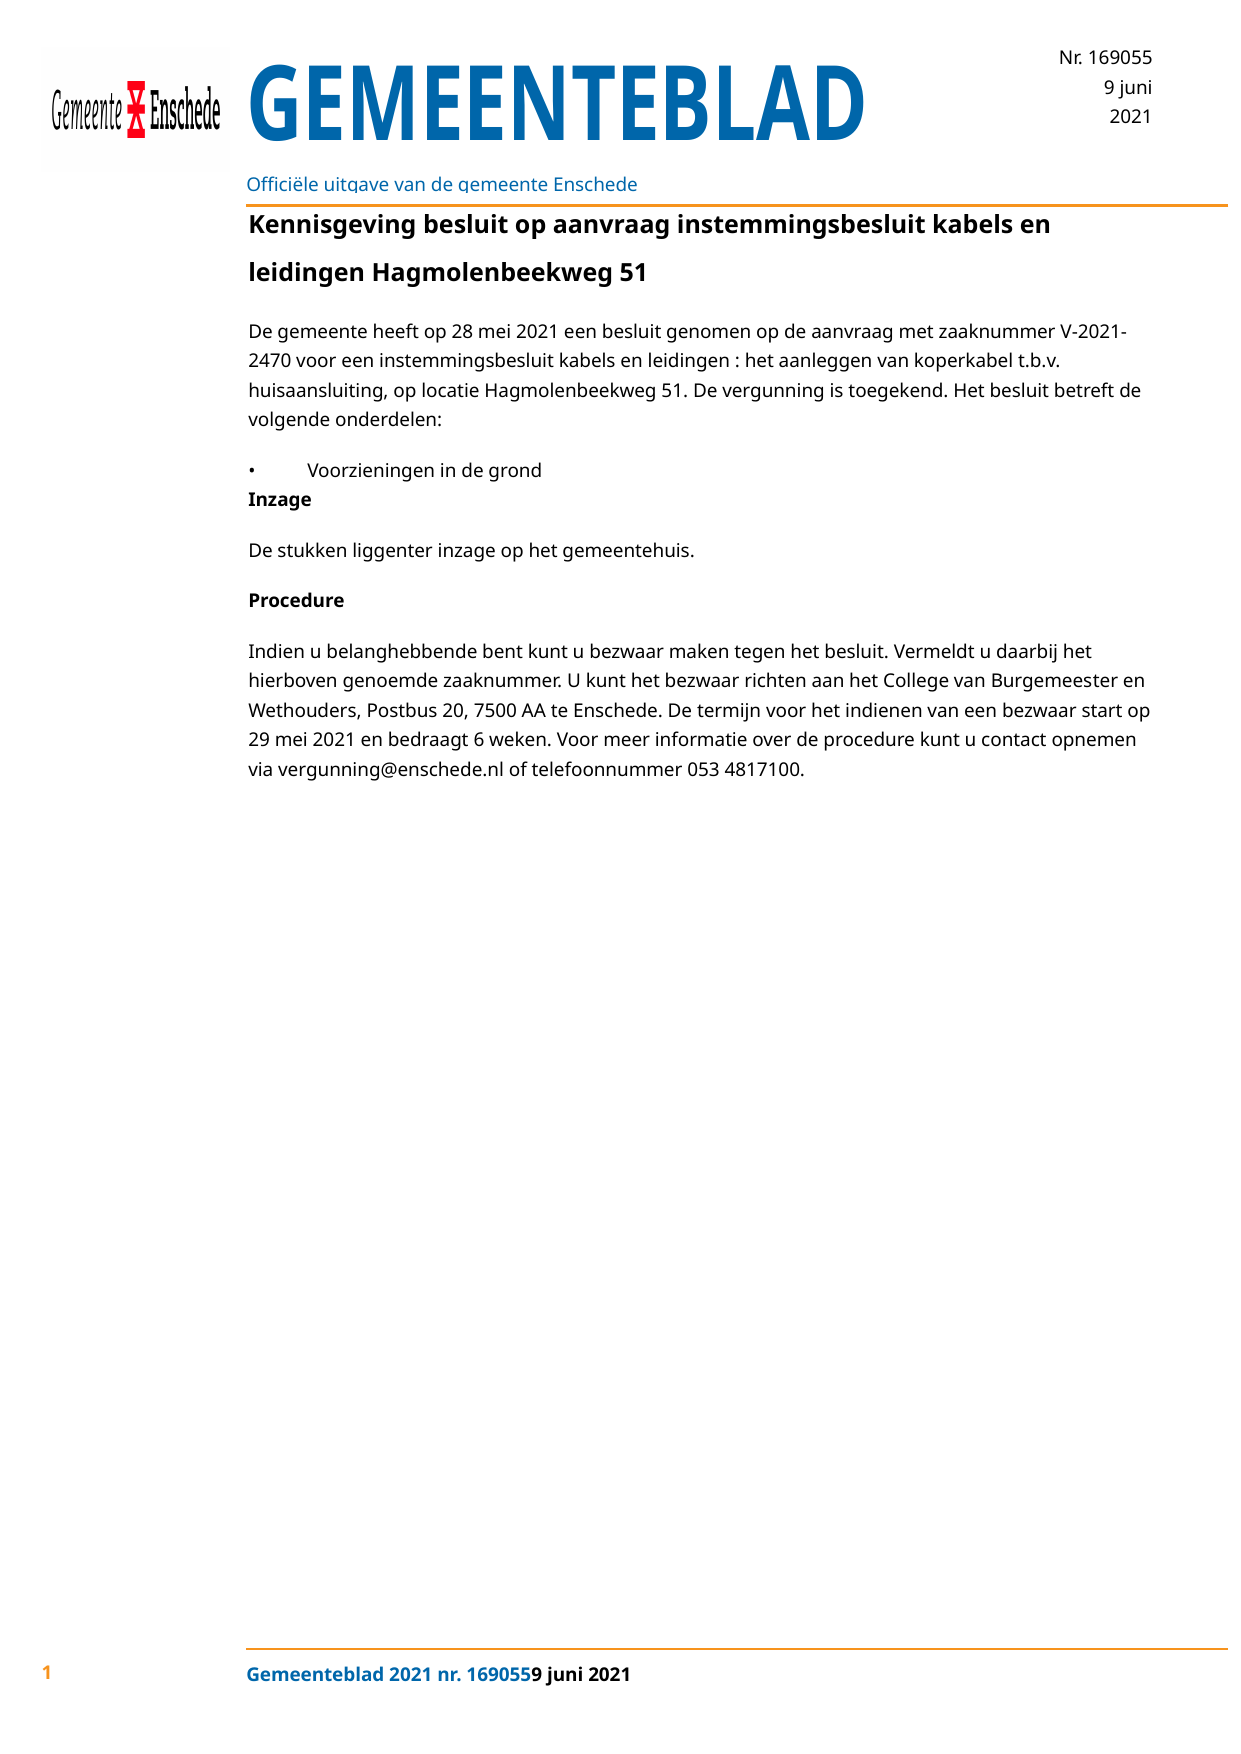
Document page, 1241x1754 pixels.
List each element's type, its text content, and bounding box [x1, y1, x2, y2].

text Procedure [248, 587, 1152, 613]
list Voorzieningen in de grond [248, 457, 1152, 483]
text Indien u belanghebbende bent kunt u bezwaar maken tegen het besluit. Vermeldt u daarbij het hierboven genoemde zaaknummer. U kunt het bezwaar richten aan het College van Burgemees­ter en Wethouders, Postbus 20, 7500 AA te Enschede. De termijn voor het indienen van een bezwaar start op 29 mei 2021 en bedraagt 6 weken. Voor meer informatie over de procedure kunt u contact opnemen via vergunning@enschede.nl of telefoonnummer 053 4817100. [248, 638, 1152, 782]
picture [41, 47, 231, 172]
text Kennisgeving besluit op aanvraag instemmingsbesluit kabels en leidingen Hagmolenbeekweg 51 [248, 207, 1152, 288]
text De gemeente heeft op 28 mei 2021 een besluit genomen op de aanvraag met zaaknummer V-2021-2470 voor een instemmingsbesluit kabels en leidingen : het aanleggen van koperkabel t.b.v. huisaansluiting, op locatie Hagmolenbeekweg 51. De vergunning is toegekend. Het besluit betreft de volgende onderdelen: [248, 318, 1152, 432]
text Inzage [248, 487, 1152, 512]
text De stukken liggenter inzage op het gemeentehuis. [248, 537, 1152, 563]
